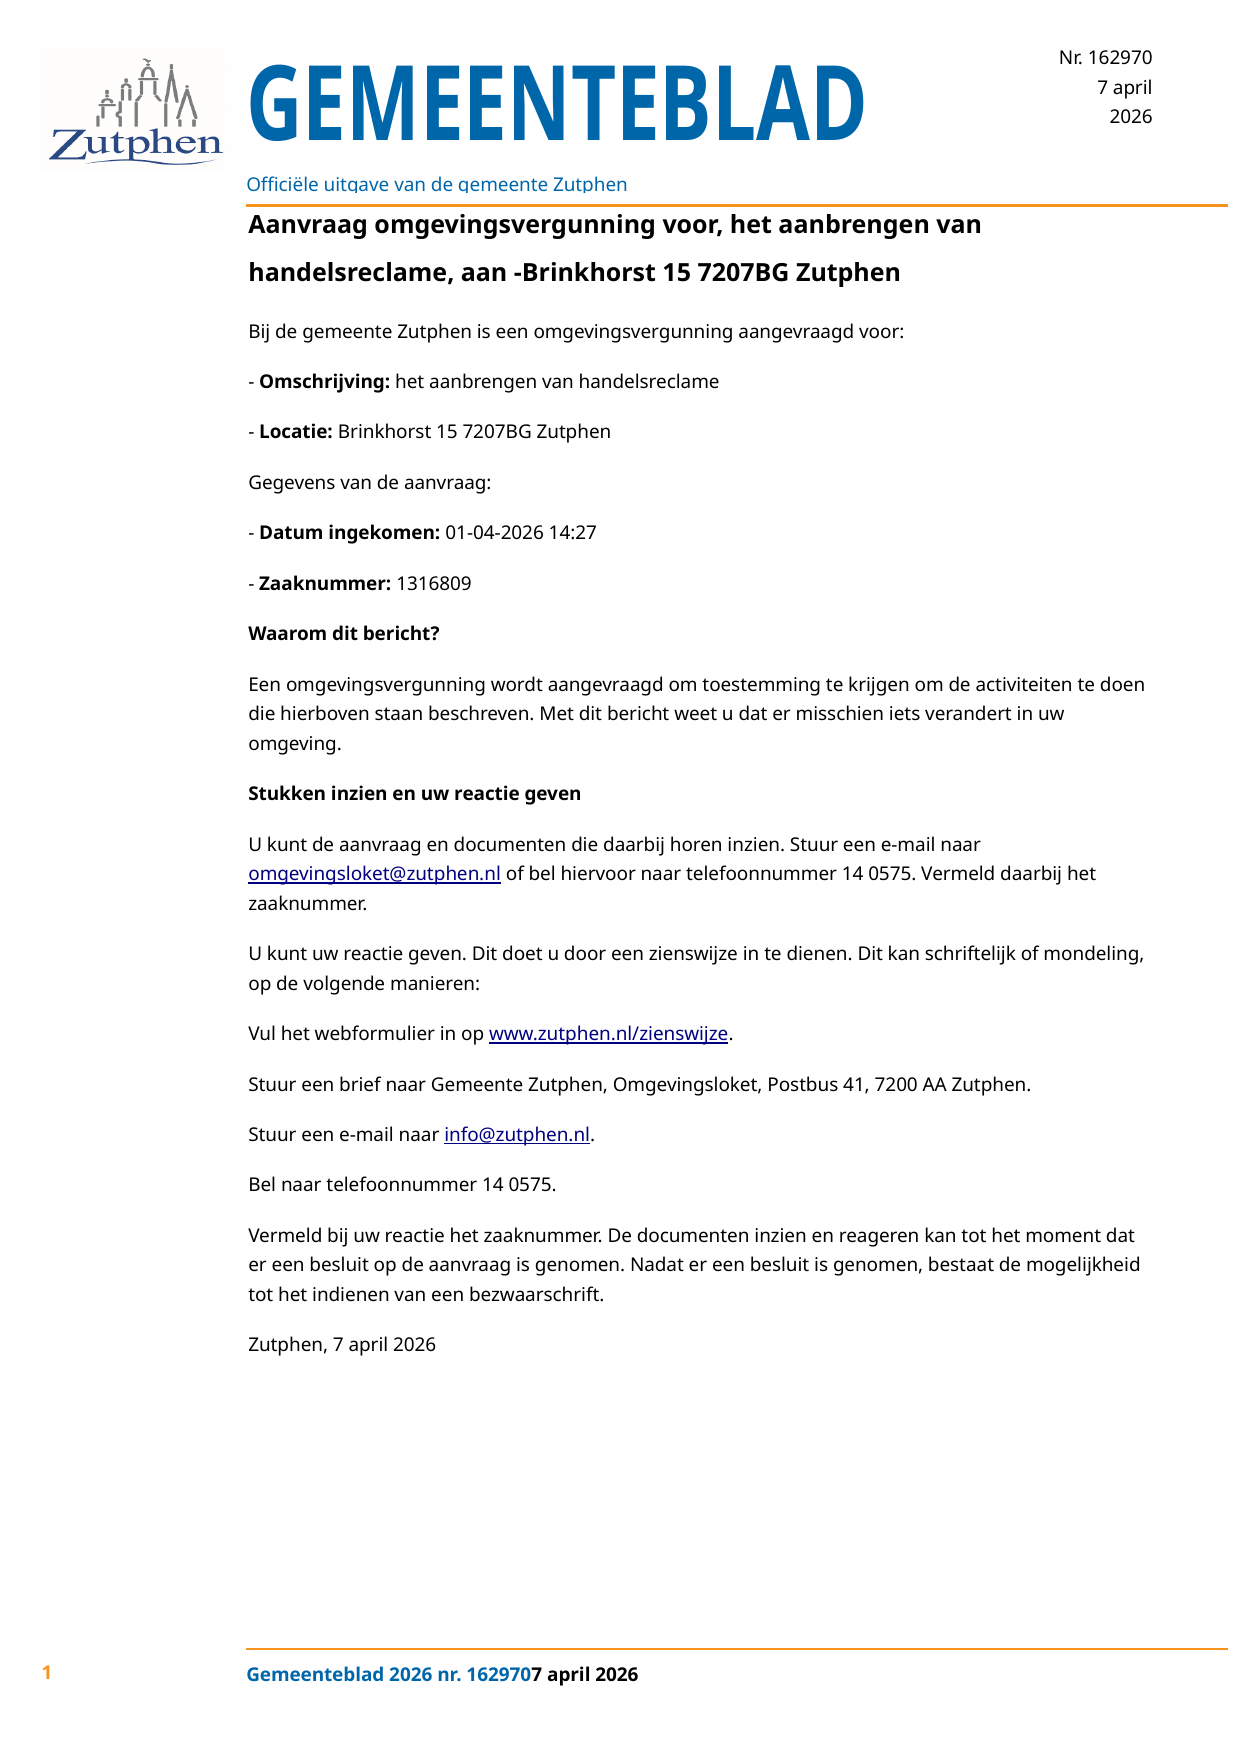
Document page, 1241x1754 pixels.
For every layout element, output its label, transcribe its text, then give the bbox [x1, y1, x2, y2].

text - Locatie: Brinkhorst 15 7207BG Zutphen [248, 419, 1152, 444]
text Een omgevingsvergunning wordt aangevraagd om toestemming te krijgen om de activiteiten te doen die hierboven staan beschreven. Met dit bericht weet u dat er misschien iets verandert in uw omgeving. [248, 671, 1152, 756]
text - Zaaknummer: 1316809 [248, 570, 1152, 596]
text Aanvraag omgevingsvergunning voor, het aanbrengen van handelsreclame, aan -Brinkhorst 15 7207BG Zutphen [248, 207, 1152, 288]
text U kunt de aanvraag en documenten die daarbij horen inzien. Stuur een e-mail naar omgevingsloket@zutphen.nl of bel hiervoor naar telefoonnummer 14 0575. Vermeld daarbij het zaaknummer. [248, 831, 1152, 916]
text Stukken inzien en uw reactie geven [248, 780, 1152, 806]
text U kunt uw reactie geven. Dit doet u door een zienswijze in te dienen. Dit kan schriftelijk of mondeling, op de volgende manieren: [248, 940, 1152, 996]
text - Datum ingekomen: 01-04-2026 14:27 [248, 519, 1152, 545]
text Bij de gemeente Zutphen is een omgevingsvergunning aangevraagd voor: [248, 318, 1152, 344]
text Zutphen, 7 april 2026 [248, 1332, 1152, 1357]
text Waarom dit bericht? [248, 620, 1152, 646]
text Vermeld bij uw reactie het zaaknummer. De documenten inzien en reageren kan tot het moment dat er een besluit op de aanvraag is genomen. Nadat er een besluit is genomen, bestaat de mogelijkheid tot het indienen van een bezwaarschrift. [248, 1222, 1152, 1307]
picture [41, 47, 231, 172]
text Gegevens van de aanvraag: [248, 469, 1152, 495]
text Stuur een e-mail naar info@zutphen.nl. [248, 1121, 1152, 1147]
text Bel naar telefoonnummer 14 0575. [248, 1172, 1152, 1197]
text Vul het webformulier in op www.zutphen.nl/zienswijze. [248, 1020, 1152, 1046]
text - Omschrijving: het aanbrengen van handelsreclame [248, 368, 1152, 394]
text Stuur een brief naar Gemeente Zutphen, Omgevingsloket, Postbus 41, 7200 AA Zutphen. [248, 1071, 1152, 1097]
